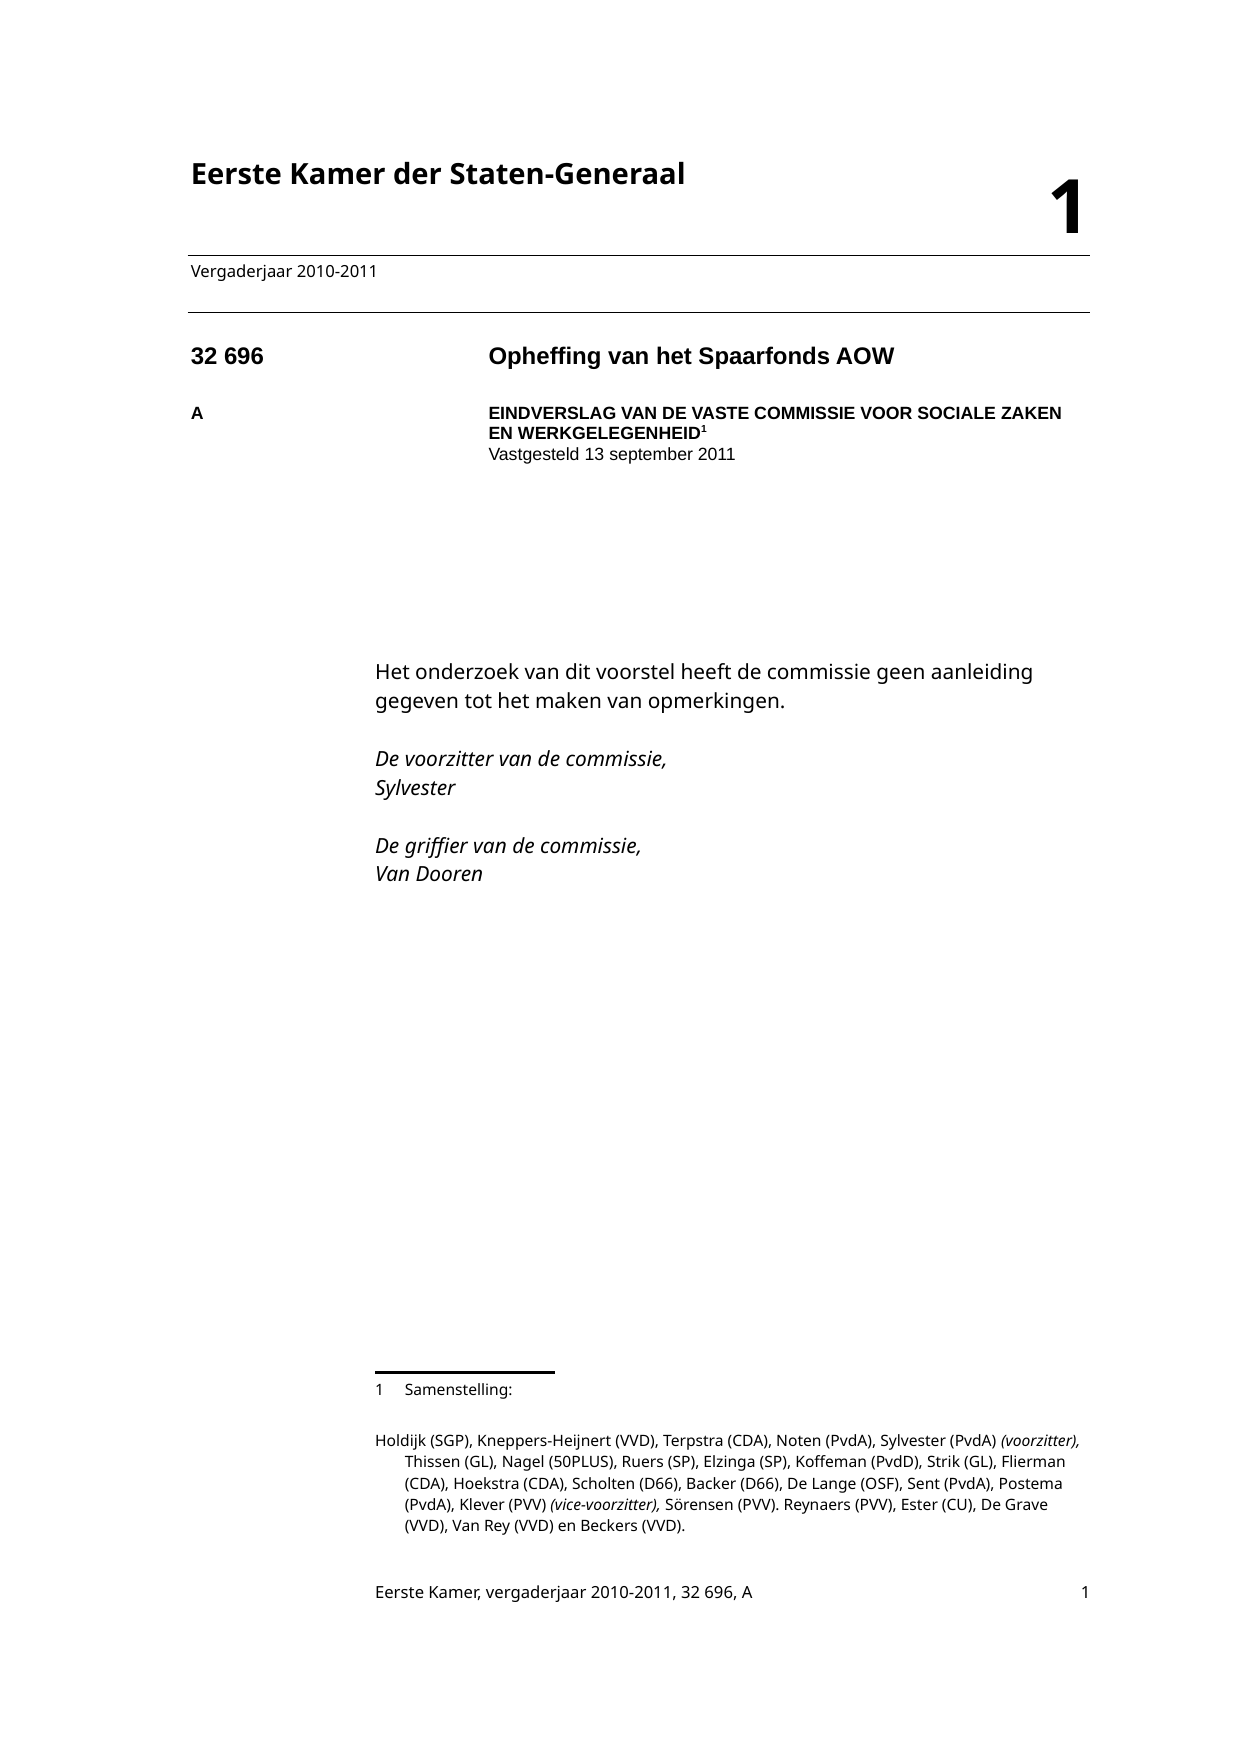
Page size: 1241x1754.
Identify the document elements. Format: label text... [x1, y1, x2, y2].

text Van Dooren [375, 859, 1090, 888]
text De voorzitter van de commissie, [375, 744, 1090, 773]
table_cell [485, 313, 1090, 339]
table_header 1 [910, 150, 1090, 255]
text Het onderzoek van dit voorstel heeft de commissie geen aanleiding gegeven tot het maken van opmerkingen. [375, 657, 1090, 714]
text De griffier van de commissie, [375, 831, 1090, 859]
table_cell [485, 256, 1090, 312]
text Sylvester [375, 773, 1090, 801]
table_cell EINDVERSLAG VAN DE VASTE COMMISSIE VOOR SOCIALE ZAKEN EN WERKGELEGENHEID Vastgesteld 13 september 2011 [485, 399, 1090, 539]
table_cell Opheffing van het Spaarfonds AOW [485, 339, 1090, 399]
table_cell [188, 313, 485, 339]
table_header Eerste Kamer der Staten-Generaal [188, 150, 909, 255]
table_cell 32 696 [188, 339, 485, 399]
table_cell A [188, 399, 485, 539]
table_cell Vergaderjaar 2010-2011 [188, 256, 485, 312]
